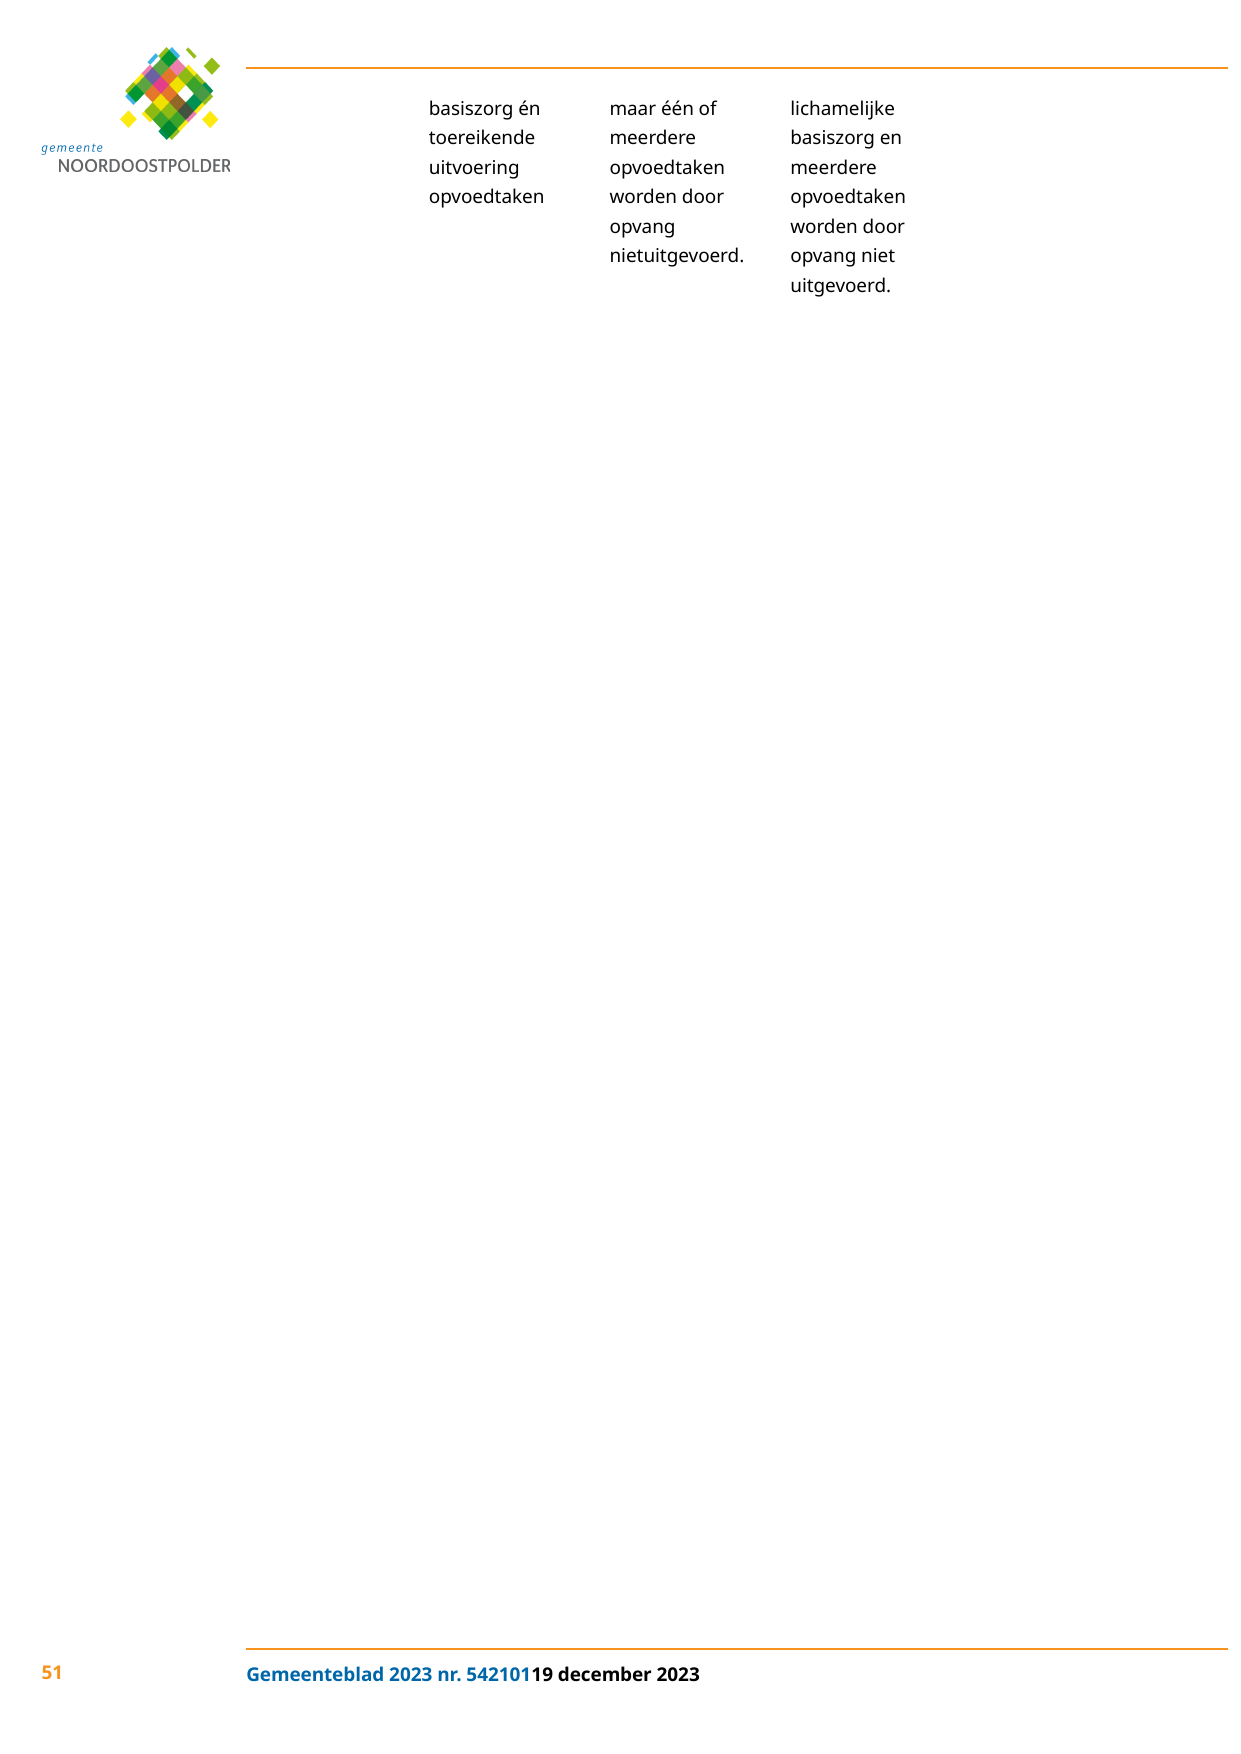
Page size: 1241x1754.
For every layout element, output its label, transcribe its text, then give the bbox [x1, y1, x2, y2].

table_cell basiszorg én toereikende uitvoering opvoedtaken [429, 95, 609, 298]
picture [41, 47, 231, 172]
table_cell maar één of meerdere opvoedtaken worden door opvang nietuitgevoerd. [609, 95, 790, 298]
table_cell [248, 95, 429, 298]
table_cell lichamelijke basiszorg en meerdere opvoedtaken worden door opvang niet uitgevoerd. [790, 95, 971, 298]
